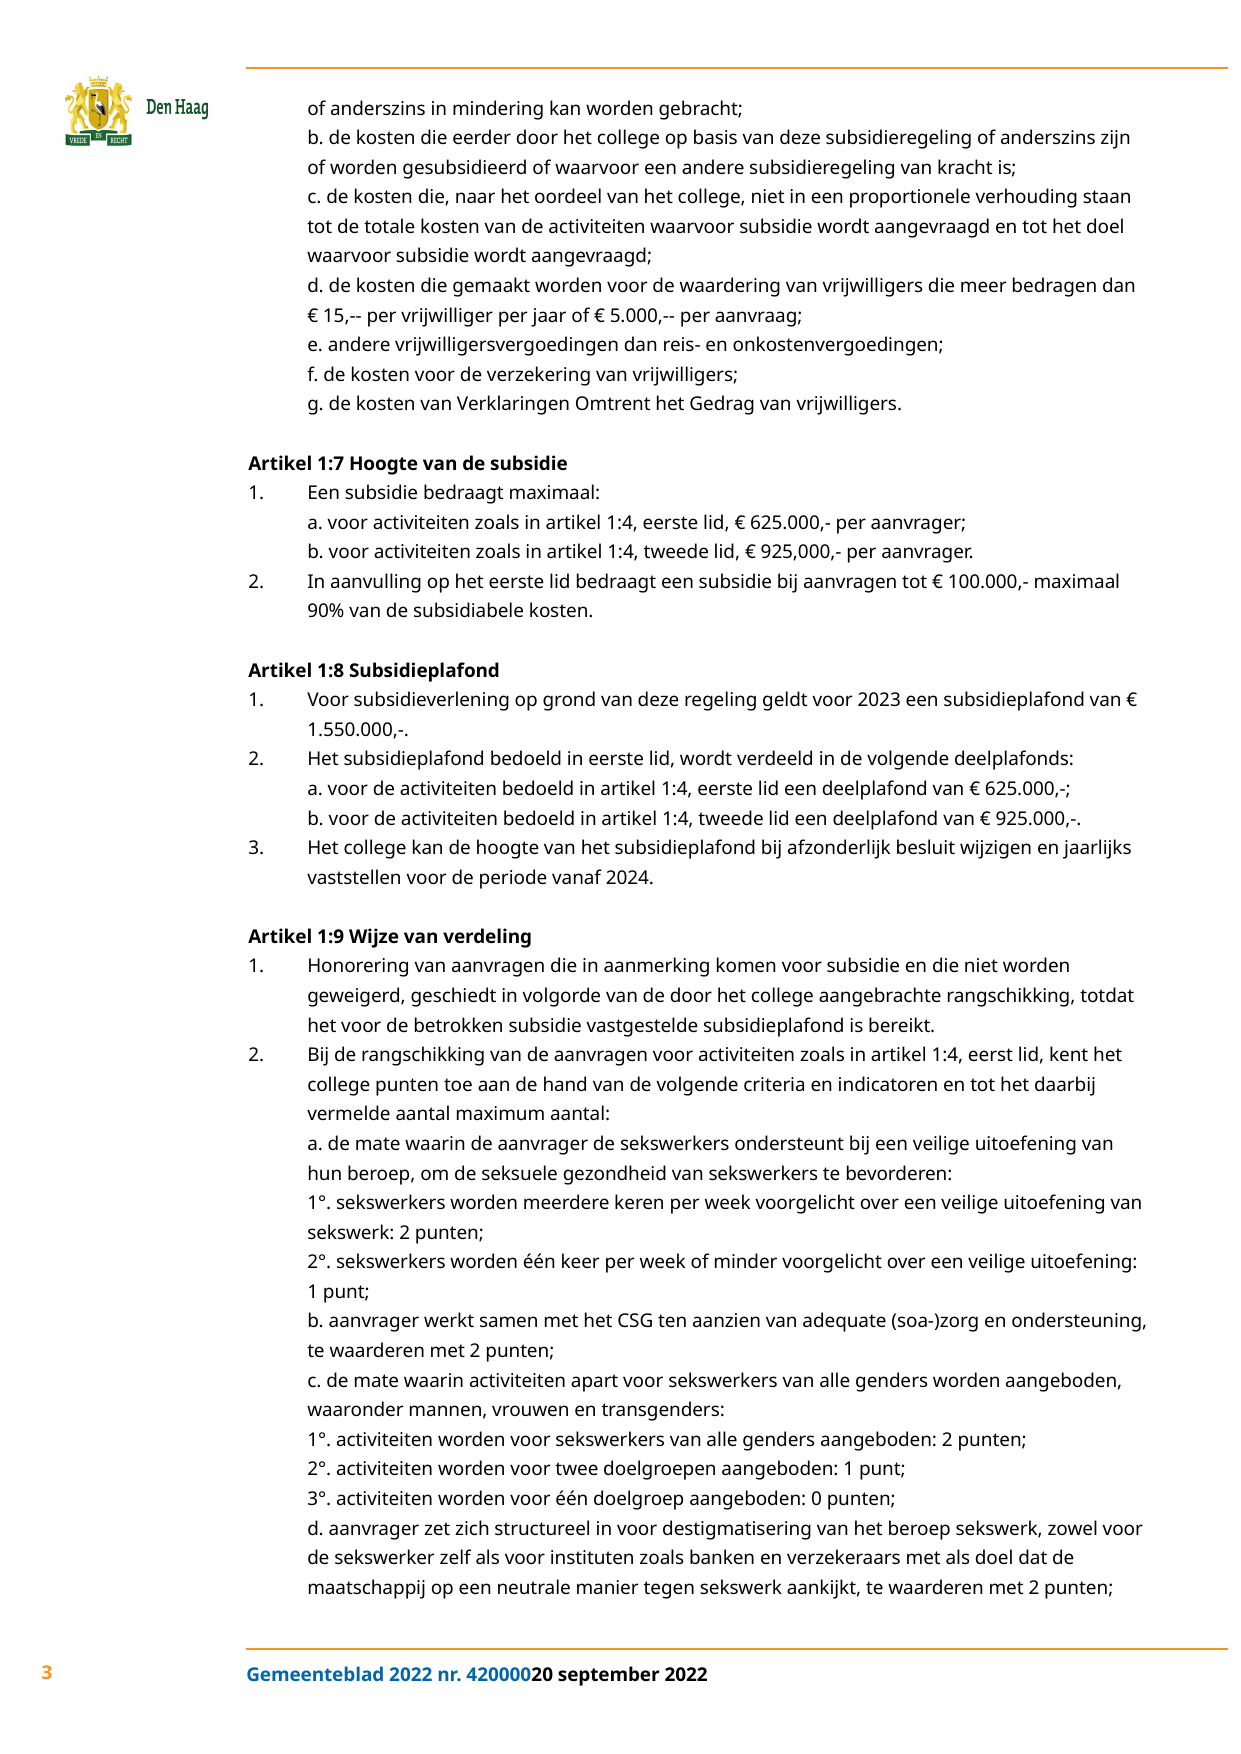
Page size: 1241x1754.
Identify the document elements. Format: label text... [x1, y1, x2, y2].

list of anderszins in mindering kan worden gebracht; [248, 95, 1152, 121]
list a. voor activiteiten zoals in artikel 1:4, eerste lid, € 625.000,- per aanvrager; [248, 509, 1152, 535]
text Artikel 1:8 Subsidieplafond [248, 657, 1152, 683]
list c. de kosten die, naar het oordeel van het college, niet in een proportionele verhouding staan tot de totale kosten van de activiteiten waarvoor subsidie wordt aangevraagd en tot het doel waarvoor subsidie wordt aangevraagd; [248, 183, 1152, 268]
text Artikel 1:9 Wijze van verdeling [248, 923, 1152, 949]
list g. de kosten van Verklaringen Omtrent het Gedrag van vrijwilligers. [248, 391, 1152, 416]
list a. de mate waarin de aanvrager de sekswerkers ondersteunt bij een veilige uitoefening van hun beroep, om de seksuele gezondheid van sekswerkers te bevorderen: [248, 1130, 1152, 1186]
list c. de mate waarin activiteiten apart voor sekswerkers van alle genders worden aangeboden, waaronder mannen, vrouwen en transgenders: [248, 1367, 1152, 1422]
list 1°. activiteiten worden voor sekswerkers van alle genders aangeboden: 2 punten; [248, 1426, 1152, 1452]
picture [41, 47, 231, 172]
list Voor subsidieverlening op grond van deze regeling geldt voor 2023 een subsidieplafond van € 1.550.000,-. [248, 686, 1152, 742]
list b. aanvrager werkt samen met het CSG ten aanzien van adequate (soa-)zorg en ondersteuning, te waarderen met 2 punten; [248, 1308, 1152, 1363]
list 3°. activiteiten worden voor één doelgroep aangeboden: 0 punten; [248, 1485, 1152, 1511]
list d. aanvrager zet zich structureel in voor destigmatisering van het beroep sekswerk, zowel voor de sekswerker zelf als voor instituten zoals banken en verzekeraars met als doel dat de maatschappij op een neutrale manier tegen sekswerk aankijkt, te waarderen met 2 punten; [248, 1515, 1152, 1600]
list b. voor de activiteiten bedoeld in artikel 1:4, tweede lid een deelplafond van € 925.000,-. [248, 805, 1152, 831]
list In aanvulling op het eerste lid bedraagt een subsidie bij aanvragen tot € 100.000,- maximaal 90% van de subsidiabele kosten. [248, 568, 1152, 623]
list d. de kosten die gemaakt worden voor de waardering van vrijwilligers die meer bedragen dan € 15,-- per vrijwilliger per jaar of € 5.000,-- per aanvraag; [248, 272, 1152, 328]
list f. de kosten voor de verzekering van vrijwilligers; [248, 361, 1152, 387]
list Bij de rangschikking van de aanvragen voor activiteiten zoals in artikel 1:4, eerst lid, kent het college punten toe aan de hand van de volgende criteria en indicatoren en tot het daarbij vermelde aantal maximum aantal: [248, 1041, 1152, 1126]
list 2°. sekswerkers worden één keer per week of minder voorgelicht over een veilige uitoefening: 1 punt; [248, 1248, 1152, 1304]
list e. andere vrijwilligersvergoedingen dan reis- en onkostenvergoedingen; [248, 331, 1152, 357]
list Een subsidie bedraagt maximaal: [248, 479, 1152, 505]
list 2°. activiteiten worden voor twee doelgroepen aangeboden: 1 punt; [248, 1456, 1152, 1481]
list b. voor activiteiten zoals in artikel 1:4, tweede lid, € 925,000,- per aanvrager. [248, 538, 1152, 564]
text Artikel 1:7 Hoogte van de subsidie [248, 450, 1152, 476]
list a. voor de activiteiten bedoeld in artikel 1:4, eerste lid een deelplafond van € 625.000,-; [248, 775, 1152, 801]
list b. de kosten die eerder door het college op basis van deze subsidieregeling of anderszins zijn of worden gesubsidieerd of waarvoor een andere subsidieregeling van kracht is; [248, 124, 1152, 180]
list Het subsidieplafond bedoeld in eerste lid, wordt verdeeld in de volgende deelplafonds: [248, 746, 1152, 771]
list Het college kan de hoogte van het subsidieplafond bij afzonderlijk besluit wijzigen en jaarlijks vaststellen voor de periode vanaf 2024. [248, 834, 1152, 890]
list 1°. sekswerkers worden meerdere keren per week voorgelicht over een veilige uitoefening van sekswerk: 2 punten; [248, 1189, 1152, 1245]
list Honorering van aanvragen die in aanmerking komen voor subsidie en die niet worden geweigerd, geschiedt in volgorde van de door het college aangebrachte rangschikking, totdat het voor de betrokken subsidie vastgestelde subsidieplafond is bereikt. [248, 953, 1152, 1038]
